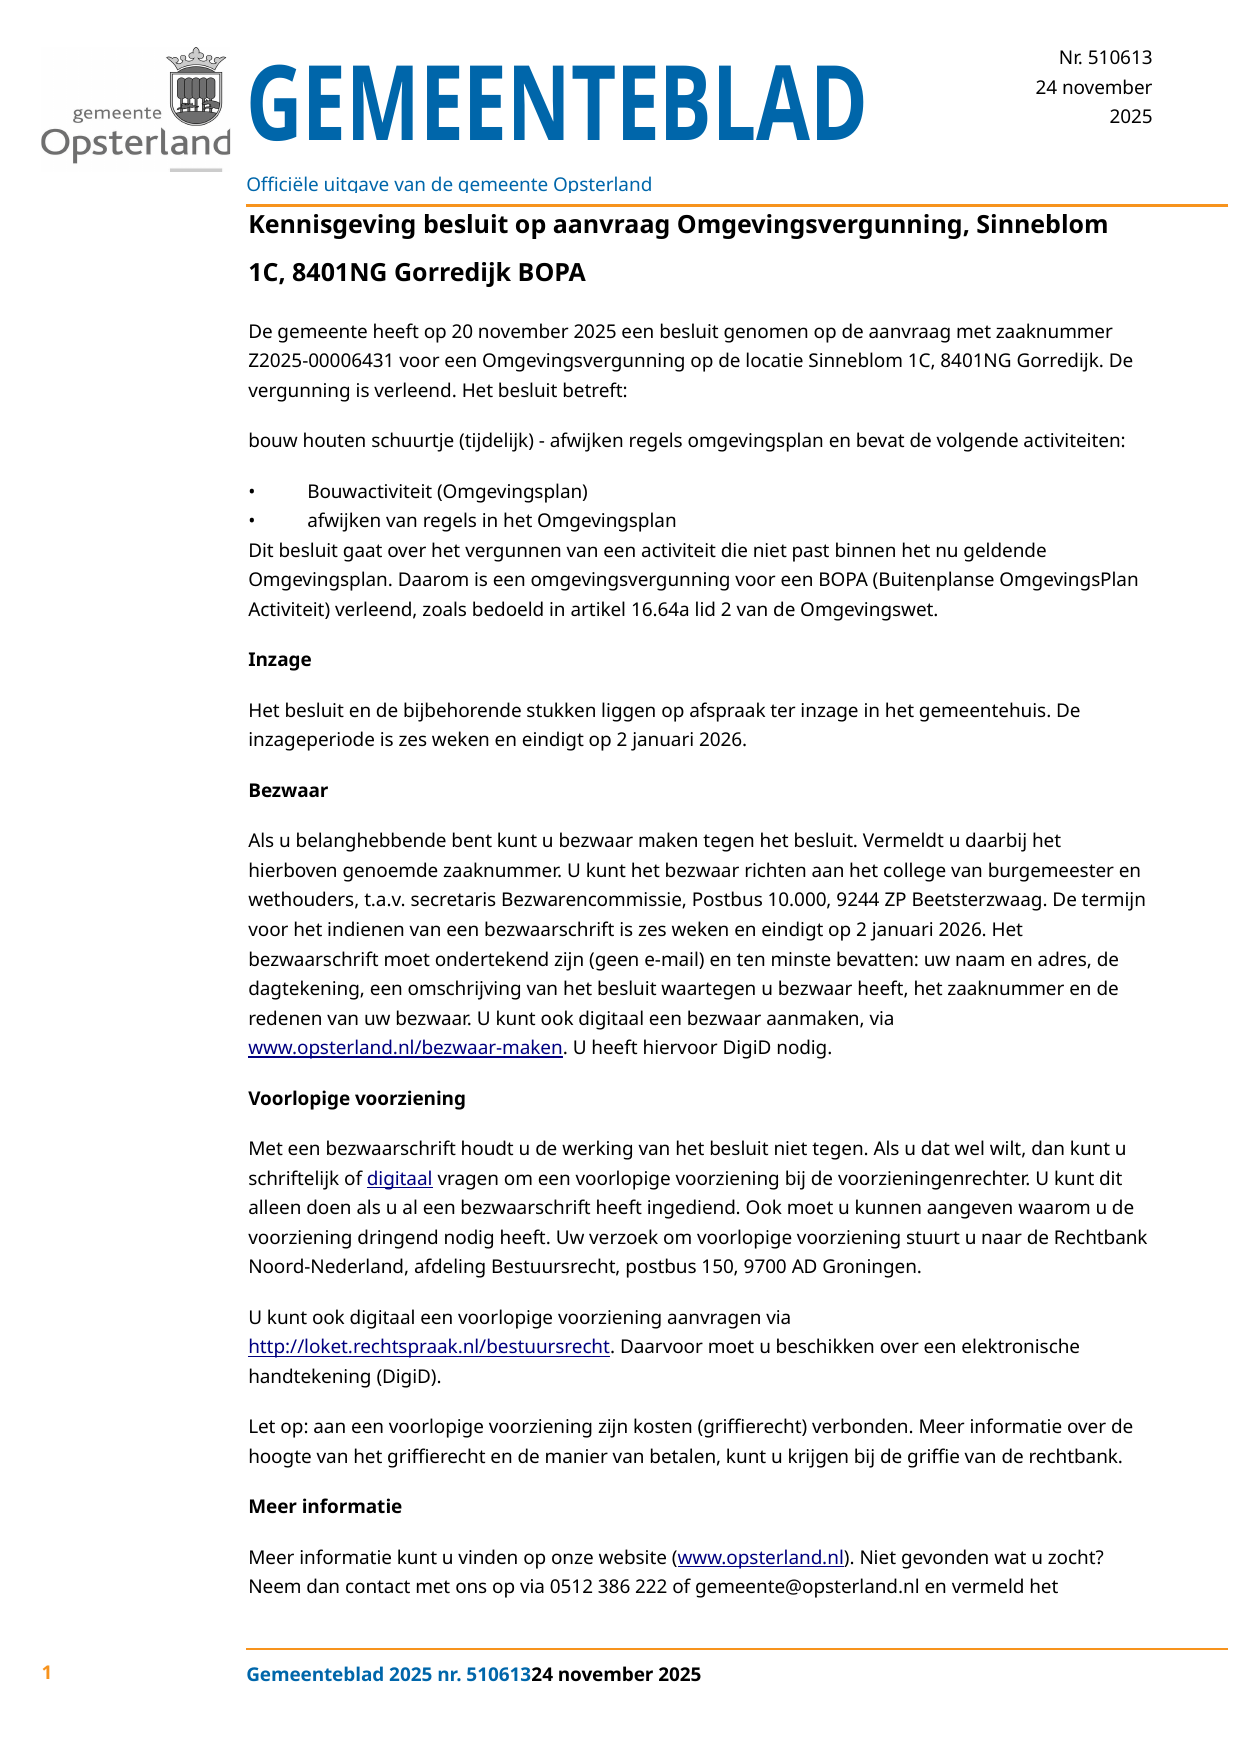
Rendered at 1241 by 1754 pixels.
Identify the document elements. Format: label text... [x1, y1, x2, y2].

text Kennisgeving besluit op aanvraag Omgevingsvergunning, Sinneblom 1C, 8401NG Gorredijk BOPA [248, 207, 1152, 288]
list afwijken van regels in het Omgevingsplan [248, 507, 1152, 533]
text U kunt ook digitaal een voorlopige voorziening aanvragen via http://loket.rechtspraak.nl/bestuursrecht. Daarvoor moet u beschikken over een elektronische handtekening (DigiD). [248, 1304, 1152, 1389]
text Meer informatie kunt u vinden op onze website (www.opsterland.nl). Niet gevonden wat u zocht? Neem dan contact met ons op via 0512 386 222 of gemeente@opsterland.nl en vermeld het [248, 1544, 1152, 1599]
text Voorlopige voorziening [248, 1085, 1152, 1111]
text Het besluit en de bijbehorende stukken liggen op afspraak ter inzage in het gemeentehuis. De inzageperiode is zes weken en eindigt op 2 januari 2026. [248, 697, 1152, 752]
text Dit besluit gaat over het vergunnen van een activiteit die niet past binnen het nu geldende Omgevingsplan. Daarom is een omgevingsvergunning voor een BOPA (Buitenplanse OmgevingsPlan Activiteit) verleend, zoals bedoeld in artikel 16.64a lid 2 van de Omgevingswet. [248, 537, 1152, 622]
text Met een bezwaarschrift houdt u de werking van het besluit niet tegen. Als u dat wel wilt, dan kunt u schriftelijk of digitaal vragen om een voorlopige voorziening bij de voorzieningenrechter. U kunt dit alleen doen als u al een bezwaarschrift heeft ingediend. Ook moet u kunnen aangeven waarom u de voorziening dringend nodig heeft. Uw verzoek om voorlopige voorziening stuurt u naar de Rechtbank Noord-Nederland, afdeling Bestuursrecht, postbus 150, 9700 AD Groningen. [248, 1135, 1152, 1279]
text Meer informatie [248, 1494, 1152, 1519]
text Als u belanghebbende bent kunt u bezwaar maken tegen het besluit. Vermeldt u daarbij het hierboven genoemde zaaknummer. U kunt het bezwaar richten aan het college van burgemeester en wethouders, t.a.v. secretaris Bezwarencommissie, Postbus 10.000, 9244 ZP Beetsterzwaag. De termijn voor het indienen van een bezwaarschrift is zes weken en eindigt op 2 januari 2026. Het bezwaarschrift moet ondertekend zijn (geen e-mail) en ten minste bevatten: uw naam en adres, de dagtekening, een omschrijving van het besluit waartegen u bezwaar heeft, het zaaknummer en de redenen van uw bezwaar. U kunt ook digitaal een bezwaar aanmaken, via www.opsterland.nl/bezwaar-maken. U heeft hiervoor DigiD nodig. [248, 827, 1152, 1060]
picture [41, 47, 231, 172]
text Let op: aan een voorlopige voorziening zijn kosten (griffierecht) verbonden. Meer informatie over de hoogte van het griffierecht en de manier van betalen, kunt u krijgen bij de griffie van de rechtbank. [248, 1414, 1152, 1469]
text Inzage [248, 647, 1152, 672]
text bouw houten schuurtje (tijdelijk) - afwijken regels omgevingsplan en bevat de volgende activiteiten: [248, 427, 1152, 453]
list Bouwactiviteit (Omgevingsplan) [248, 478, 1152, 504]
text De gemeente heeft op 20 november 2025 een besluit genomen op de aanvraag met zaaknummer Z2025-00006431 voor een Omgevingsvergunning op de locatie Sinneblom 1C, 8401NG Gorredijk. De vergunning is verleend. Het besluit betreft: [248, 318, 1152, 403]
text Bezwaar [248, 777, 1152, 803]
